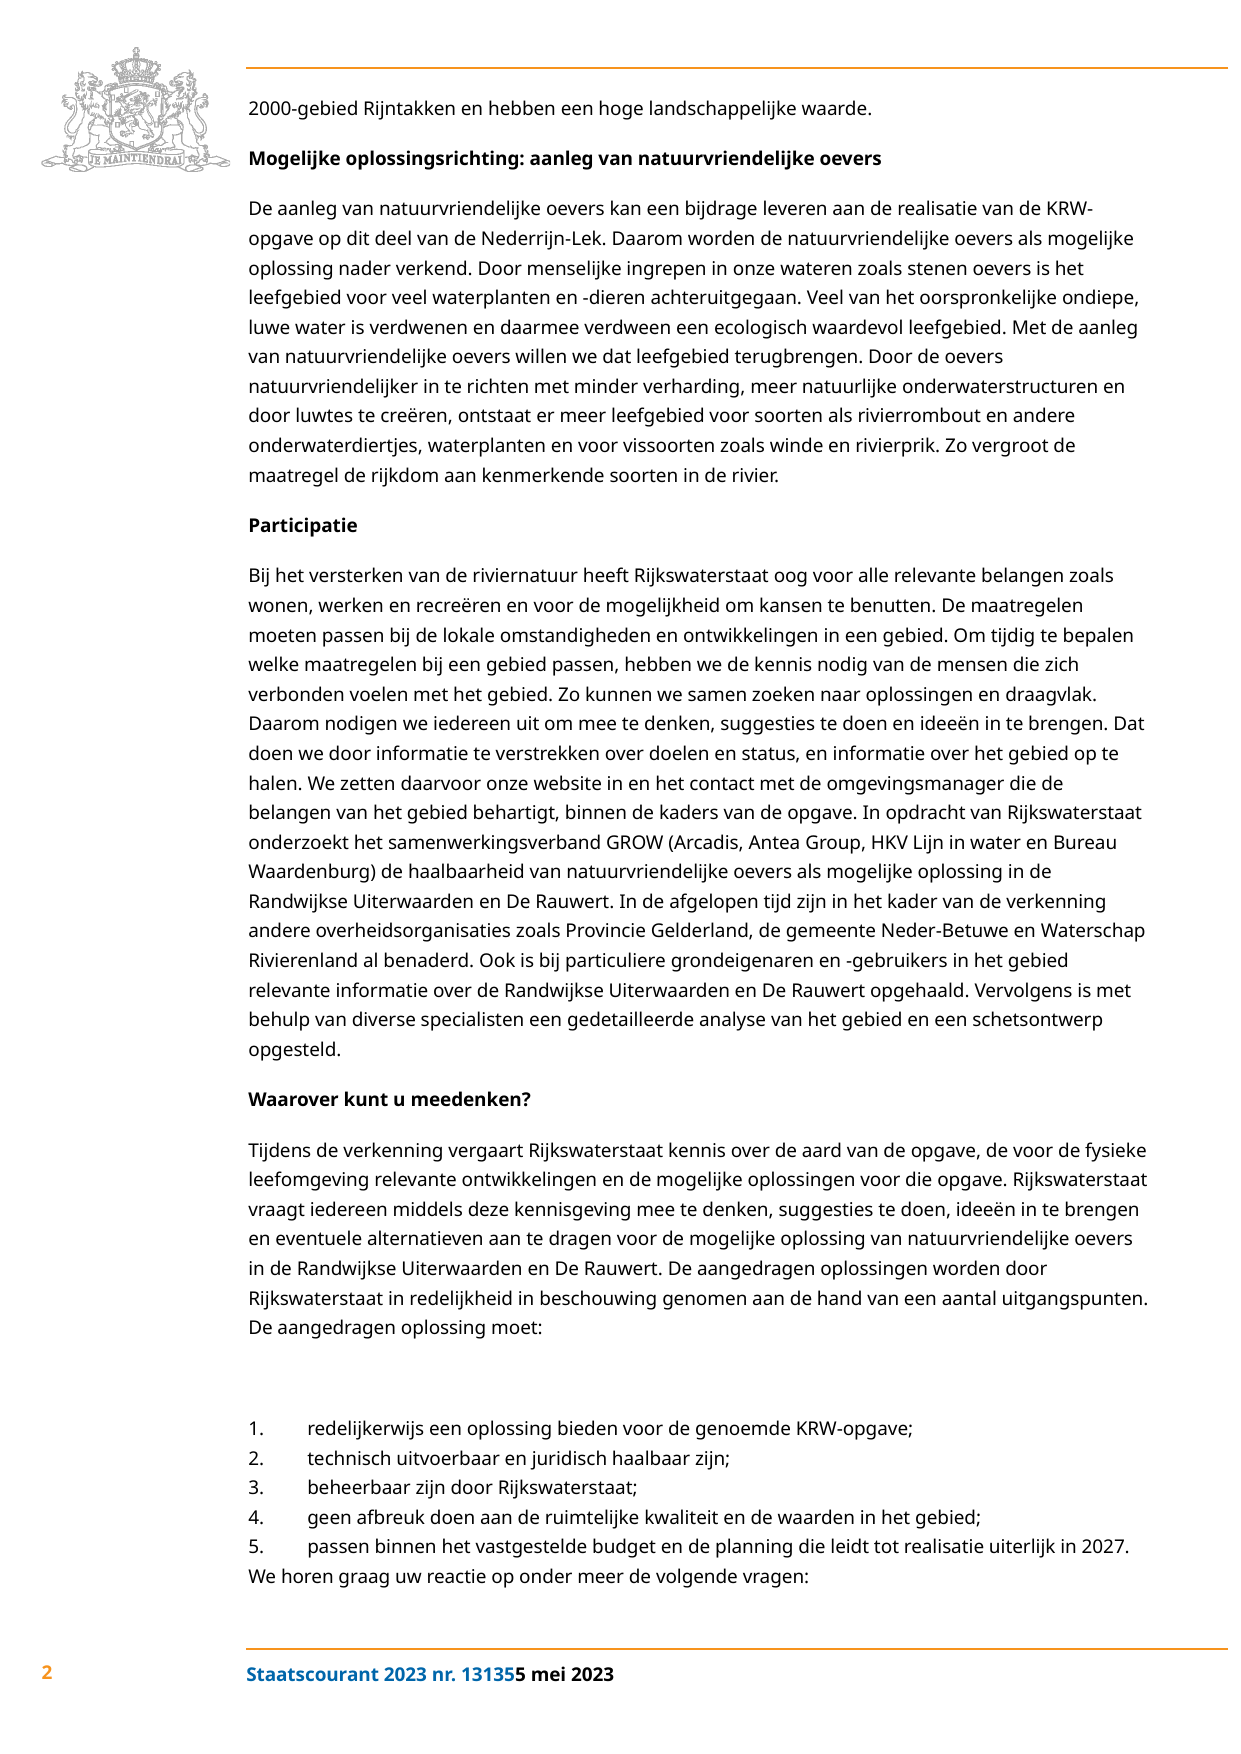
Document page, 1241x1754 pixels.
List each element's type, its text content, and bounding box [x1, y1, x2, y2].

text Mogelijke oplossingsrichting: aanleg van natuurvriendelijke oevers [248, 145, 1152, 171]
text Waarover kunt u meedenken? [248, 1086, 1152, 1112]
text Bij het versterken van de riviernatuur heeft Rijkswaterstaat oog voor alle relevante belangen zoals wonen, werken en recreëren en voor de mogelijkheid om kansen te benutten. De maatregelen moeten passen bij de lokale omstandigheden en ontwikkelingen in een gebied. Om tijdig te bepalen welke maatregelen bij een gebied passen, hebben we de kennis nodig van de mensen die zich verbonden voelen met het gebied. Zo kunnen we samen zoeken naar oplossingen en draagvlak. Daarom nodigen we iedereen uit om mee te denken, suggesties te doen en ideeën in te brengen. Dat doen we door informatie te verstrekken over doelen en status, en informatie over het gebied op te halen. We zetten daarvoor onze website in en het contact met de omgevingsmanager die de belangen van het gebied behartigt, binnen de kaders van de opgave. In opdracht van Rijkswaterstaat onderzoekt het samenwerkingsverband GROW (Arcadis, Antea Group, HKV Lijn in water en Bureau Waardenburg) de haalbaarheid van natuurvriendelijke oevers als mogelijke oplossing in de Randwijkse Uiterwaarden en De Rauwert. In de afgelopen tijd zijn in het kader van de verkenning andere overheidsorganisaties zoals Provincie Gelderland, de gemeente Neder-Betuwe en Waterschap Rivierenland al benaderd. Ook is bij particuliere grondeigenaren en -gebruikers in het gebied relevante informatie over de Randwijkse Uiterwaarden en De Rauwert opgehaald. Vervolgens is met behulp van diverse specialisten een gedetailleerde analyse van het gebied en een schetsontwerp opgesteld. [248, 563, 1152, 1062]
picture [41, 47, 231, 172]
text We horen graag uw reactie op onder meer de volgende vragen: [248, 1563, 1152, 1589]
list redelijkerwijs een oplossing bieden voor de genoemde KRW-opgave; [248, 1415, 1152, 1441]
text Participatie [248, 512, 1152, 538]
text Tijdens de verkenning vergaart Rijkswaterstaat kennis over de aard van de opgave, de voor de fysieke leefomgeving relevante ontwikkelingen en de mogelijke oplossingen voor die opgave. Rijkswaterstaat vraagt iedereen middels deze kennisgeving mee te denken, suggesties te doen, ideeën in te brengen en eventuele alternatieven aan te dragen voor de mogelijke oplossing van natuurvriendelijke oevers in de Randwijkse Uiterwaarden en De Rauwert. De aangedragen oplossingen worden door Rijkswaterstaat in redelijkheid in beschouwing genomen aan de hand van een aantal uitgangspunten. De aangedragen oplossing moet: [248, 1137, 1152, 1340]
text 2000-gebied Rijntakken en hebben een hoge landschappelijke waarde. [248, 95, 1152, 121]
list beheerbaar zijn door Rijkswaterstaat; [248, 1474, 1152, 1500]
list geen afbreuk doen aan de ruimtelijke kwaliteit en de waarden in het gebied; [248, 1504, 1152, 1530]
list technisch uitvoerbaar en juridisch haalbaar zijn; [248, 1445, 1152, 1471]
text De aanleg van natuurvriendelijke oevers kan een bijdrage leveren aan de realisatie van de KRW-opgave op dit deel van de Nederrijn-Lek. Daarom worden de natuurvriendelijke oevers als mogelijke oplossing nader verkend. Door menselijke ingrepen in onze wateren zoals stenen oevers is het leefgebied voor veel waterplanten en -dieren achteruitgegaan. Veel van het oorspronkelijke ondiepe, luwe water is verdwenen en daarmee verdween een ecologisch waardevol leefgebied. Met de aanleg van natuurvriendelijke oevers willen we dat leefgebied terugbrengen. Door de oevers natuurvriendelijker in te richten met minder verharding, meer natuurlijke onderwaterstructuren en door luwtes te creëren, ontstaat er meer leefgebied voor soorten als rivierrombout en andere onderwaterdiertjes, waterplanten en voor vissoorten zoals winde en rivierprik. Zo vergroot de maatregel de rijkdom aan kenmerkende soorten in de rivier. [248, 196, 1152, 488]
list passen binnen het vastgestelde budget en de planning die leidt tot realisatie uiterlijk in 2027. [248, 1533, 1152, 1559]
